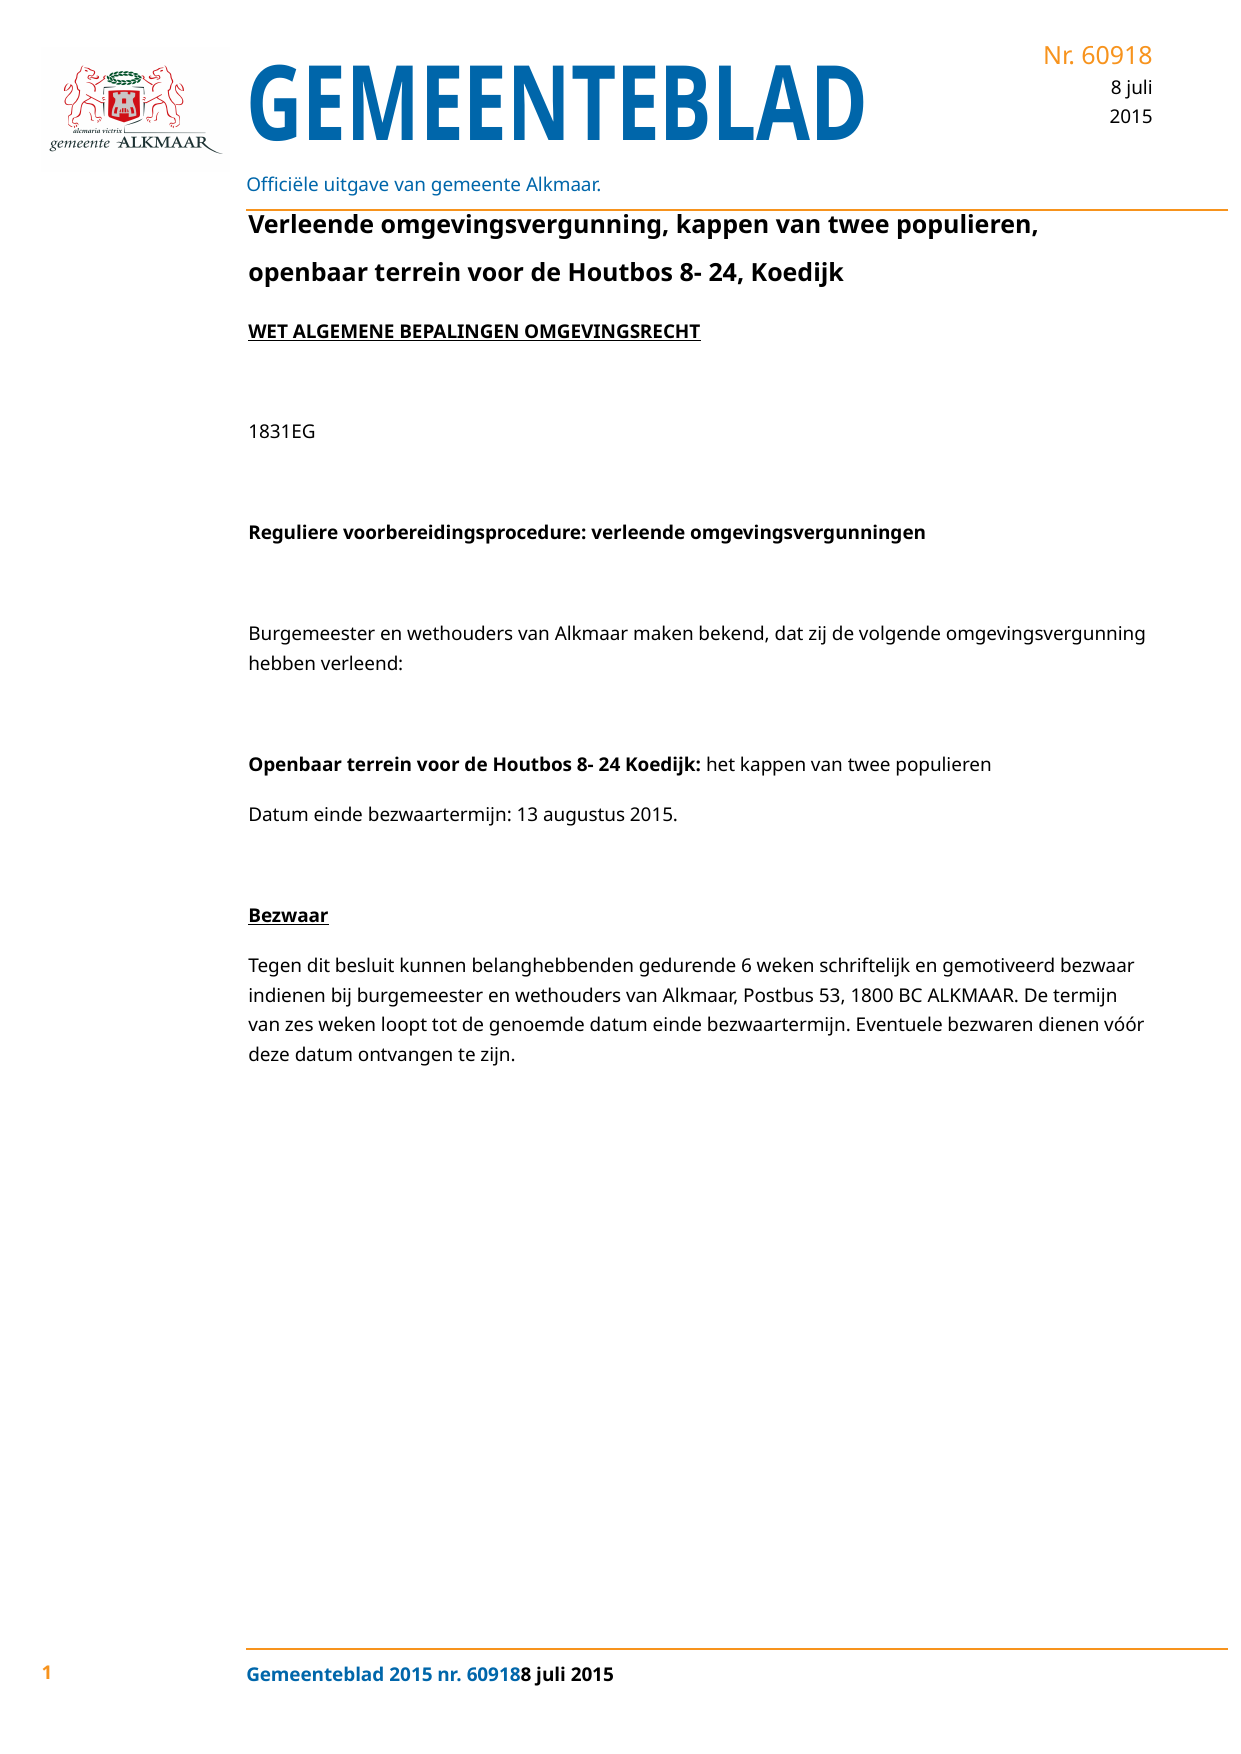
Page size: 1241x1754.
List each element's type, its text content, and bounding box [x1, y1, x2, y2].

text Reguliere voorbereidingsprocedure: verleende omgevingsvergunningen [248, 519, 1152, 545]
text WET ALGEMENE BEPALINGEN OMGEVINGSRECHT [248, 318, 1152, 344]
text Bezwaar [248, 902, 1152, 928]
text Openbaar terrein voor de Houtbos 8- 24 Koedijk: het kappen van twee populieren [248, 751, 1152, 777]
picture [41, 47, 231, 172]
text 1831EG [248, 419, 1152, 444]
text Verleende omgevingsvergunning, kappen van twee populieren, openbaar terrein voor de Houtbos 8- 24, Koedijk [248, 211, 1152, 288]
text Burgemeester en wethouders van Alkmaar maken bekend, dat zij de volgende omgevingsvergunning hebben verleend: [248, 620, 1152, 676]
text Datum einde bezwaartermijn: 13 augustus 2015. [248, 801, 1152, 827]
text Tegen dit besluit kunnen belanghebbenden gedurende 6 weken schriftelijk en gemotiveerd bezwaar indienen bij burgemeester en wethouders van Alkmaar, Postbus 53, 1800 BC ALKMAAR. De termijn van zes weken loopt tot de genoemde datum einde bezwaartermijn. Eventuele bezwaren dienen vóór deze datum ontvangen te zijn. [248, 952, 1152, 1067]
